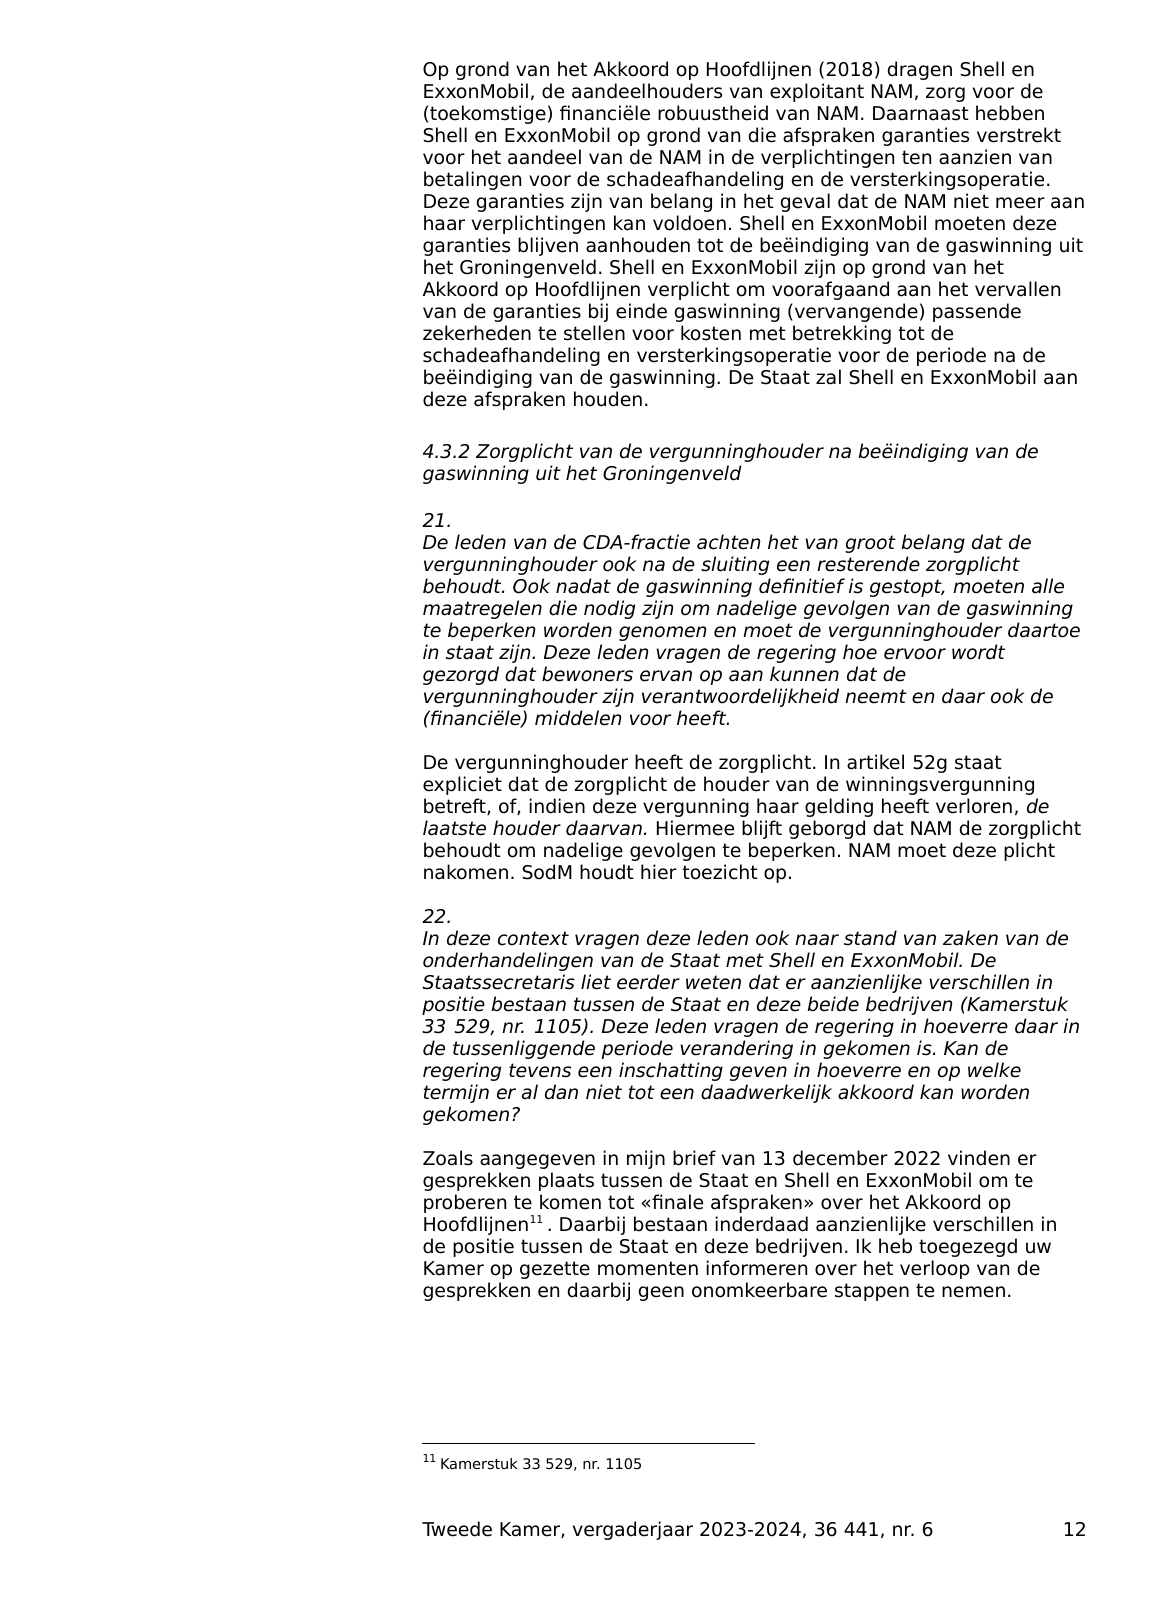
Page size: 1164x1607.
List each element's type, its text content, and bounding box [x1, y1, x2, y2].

text Op grond van het Akkoord op Hoofdlijnen (2018) dragen Shell en ExxonMobil, de aandeelhouders van exploitant NAM, zorg voor de (toekomstige) financiële robuustheid van NAM. Daarnaast hebben Shell en ExxonMobil op grond van die afspraken garanties verstrekt voor het aandeel van de NAM in de verplichtingen ten aanzien van betalingen voor de schadeafhandeling en de versterkingsoperatie. Deze garanties zijn van belang in het geval dat de NAM niet meer aan haar verplichtingen kan voldoen. Shell en ExxonMobil moeten deze garanties blijven aanhouden tot de beëindiging van de gaswinning uit het Groningenveld. Shell en ExxonMobil zijn op grond van het Akkoord op Hoofdlijnen verplicht om voorafgaand aan het vervallen van de garanties bij einde gaswinning (vervangende) passende zekerheden te stellen voor kosten met betrekking tot de schadeafhandeling en versterkingsoperatie voor de periode na de beëindiging van de gaswinning. De Staat zal Shell en ExxonMobil aan deze afspraken houden. [422, 59, 1087, 411]
text De leden van de CDA-fractie achten het van groot belang dat de vergunninghouder ook na de sluiting een resterende zorgplicht behoudt. Ook nadat de gaswinning definitief is gestopt, moeten alle maatregelen die nodig zijn om nadelige gevolgen van de gaswinning te beperken worden genomen en moet de vergunninghouder daartoe in staat zijn. Deze leden vragen de regering hoe ervoor wordt gezorgd dat bewoners ervan op aan kunnen dat de vergunninghouder zijn verantwoordelijkheid neemt en daar ook de (financiële) middelen voor heeft. [422, 532, 1087, 729]
subtitle 4.3.2 Zorgplicht van de vergunninghouder na beëindiging van de gaswinning uit het Groningenveld [422, 441, 1087, 485]
text De vergunninghouder heeft de zorgplicht. In artikel 52g staat expliciet dat de zorgplicht de houder van de winningsvergunning betreft, of, indien deze vergunning haar gelding heeft verloren, de laatste houder daarvan. Hiermee blijft geborgd dat NAM de zorgplicht behoudt om nadelige gevolgen te beperken. NAM moet deze plicht nakomen. SodM houdt hier toezicht op. [422, 752, 1087, 883]
text In deze context vragen deze leden ook naar stand van zaken van de onderhandelingen van de Staat met Shell en ExxonMobil. De Staatssecretaris liet eerder weten dat er aanzienlijke verschillen in positie bestaan tussen de Staat en deze beide bedrijven (Kamerstuk 33 529, nr. 1105). Deze leden vragen de regering in hoeverre daar in de tussenliggende periode verandering in gekomen is. Kan de regering tevens een inschatting geven in hoeverre en op welke termijn er al dan niet tot een daadwerkelijk akkoord kan worden gekomen? [422, 928, 1087, 1126]
text Zoals aangegeven in mijn brief van 13 december 2022 vinden er gesprekken plaats tussen de Staat en Shell en ExxonMobil om te proberen te komen tot «finale afspraken» over het Akkoord op Hoofdlijnen. Daarbij bestaan inderdaad aanzienlijke verschillen in de positie tussen de Staat en deze bedrijven. Ik heb toegezegd uw Kamer op gezette momenten informeren over het verloop van de gesprekken en daarbij geen onomkeerbare stappen te nemen. [422, 1148, 1087, 1302]
text Kamerstuk 33 529, nr. 1105 [422, 1452, 1087, 1474]
text 21. [422, 510, 1087, 532]
text 22. [422, 906, 1087, 928]
